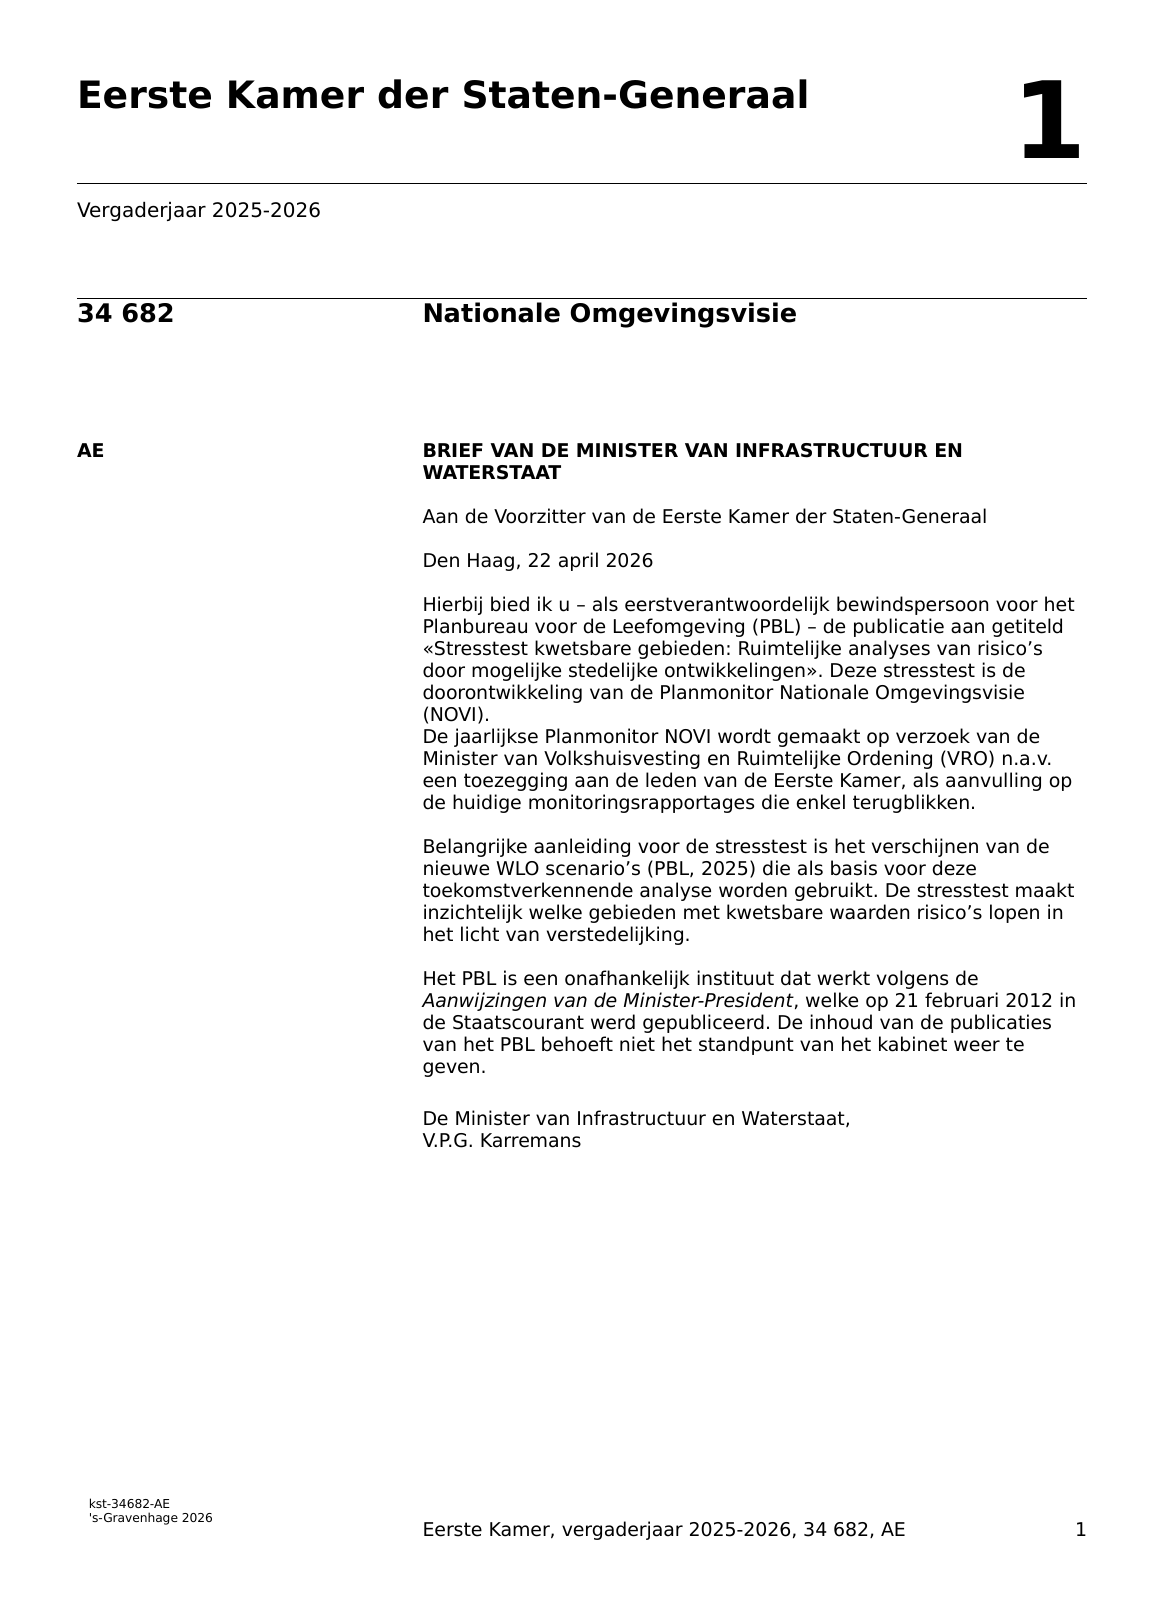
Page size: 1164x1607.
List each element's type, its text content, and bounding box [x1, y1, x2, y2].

text Hierbij bied ik u – als eerstverantwoordelijk bewindspersoon voor het Planbureau voor de Leefomgeving (PBL) – de publicatie aan getiteld «Stresstest kwetsbare gebieden: Ruimtelijke analyses van risico’s door mogelijke stedelijke ontwikkelingen». Deze stresstest is de doorontwikkeling van de Planmonitor Nationale Omgevingsvisie (NOVI). [422, 594, 1087, 726]
text 's-Gravenhage 2026 [88, 1511, 323, 1525]
subtitle 34 682 Nationale Omgevingsvisie [77, 299, 1087, 329]
table_header 1 [886, 59, 1087, 183]
text Aan de Voorzitter van de Eerste Kamer der Staten-Generaal [422, 506, 1087, 528]
text Het PBL is een onafhankelijk instituut dat werkt volgens de Aanwijzingen van de Minister-President, welke op 21 februari 2012 in de Staatscourant werd gepubliceerd. De inhoud van de publicaties van het PBL behoeft niet het standpunt van het kabinet weer te geven. [422, 968, 1087, 1078]
text De jaarlijkse Planmonitor NOVI wordt gemaakt op verzoek van de Minister van Volkshuisvesting en Ruimtelijke Ordening (VRO) n.a.v. een toezegging aan de leden van de Eerste Kamer, als aanvulling op de huidige monitoringsrapportages die enkel terugblikken. [422, 726, 1087, 814]
text Den Haag, 22 april 2026 [422, 550, 1087, 572]
subtitle AE BRIEF VAN DE MINISTER VAN INFRASTRUCTUUR EN WATERSTAAT [77, 440, 1087, 484]
table_cell Vergaderjaar 2025-2026 [77, 184, 1087, 298]
table_header Eerste Kamer der Staten-Generaal [77, 59, 886, 183]
text De Minister van Infrastructuur en Waterstaat, V.P.G. Karremans [422, 1108, 1087, 1152]
text Belangrijke aanleiding voor de stresstest is het verschijnen van de nieuwe WLO scenario’s (PBL, 2025) die als basis voor deze toekomstverkennende analyse worden gebruikt. De stresstest maakt inzichtelijk welke gebieden met kwetsbare waarden risico’s lopen in het licht van verstedelijking. [422, 836, 1087, 946]
text kst-34682-AE [88, 1497, 323, 1511]
